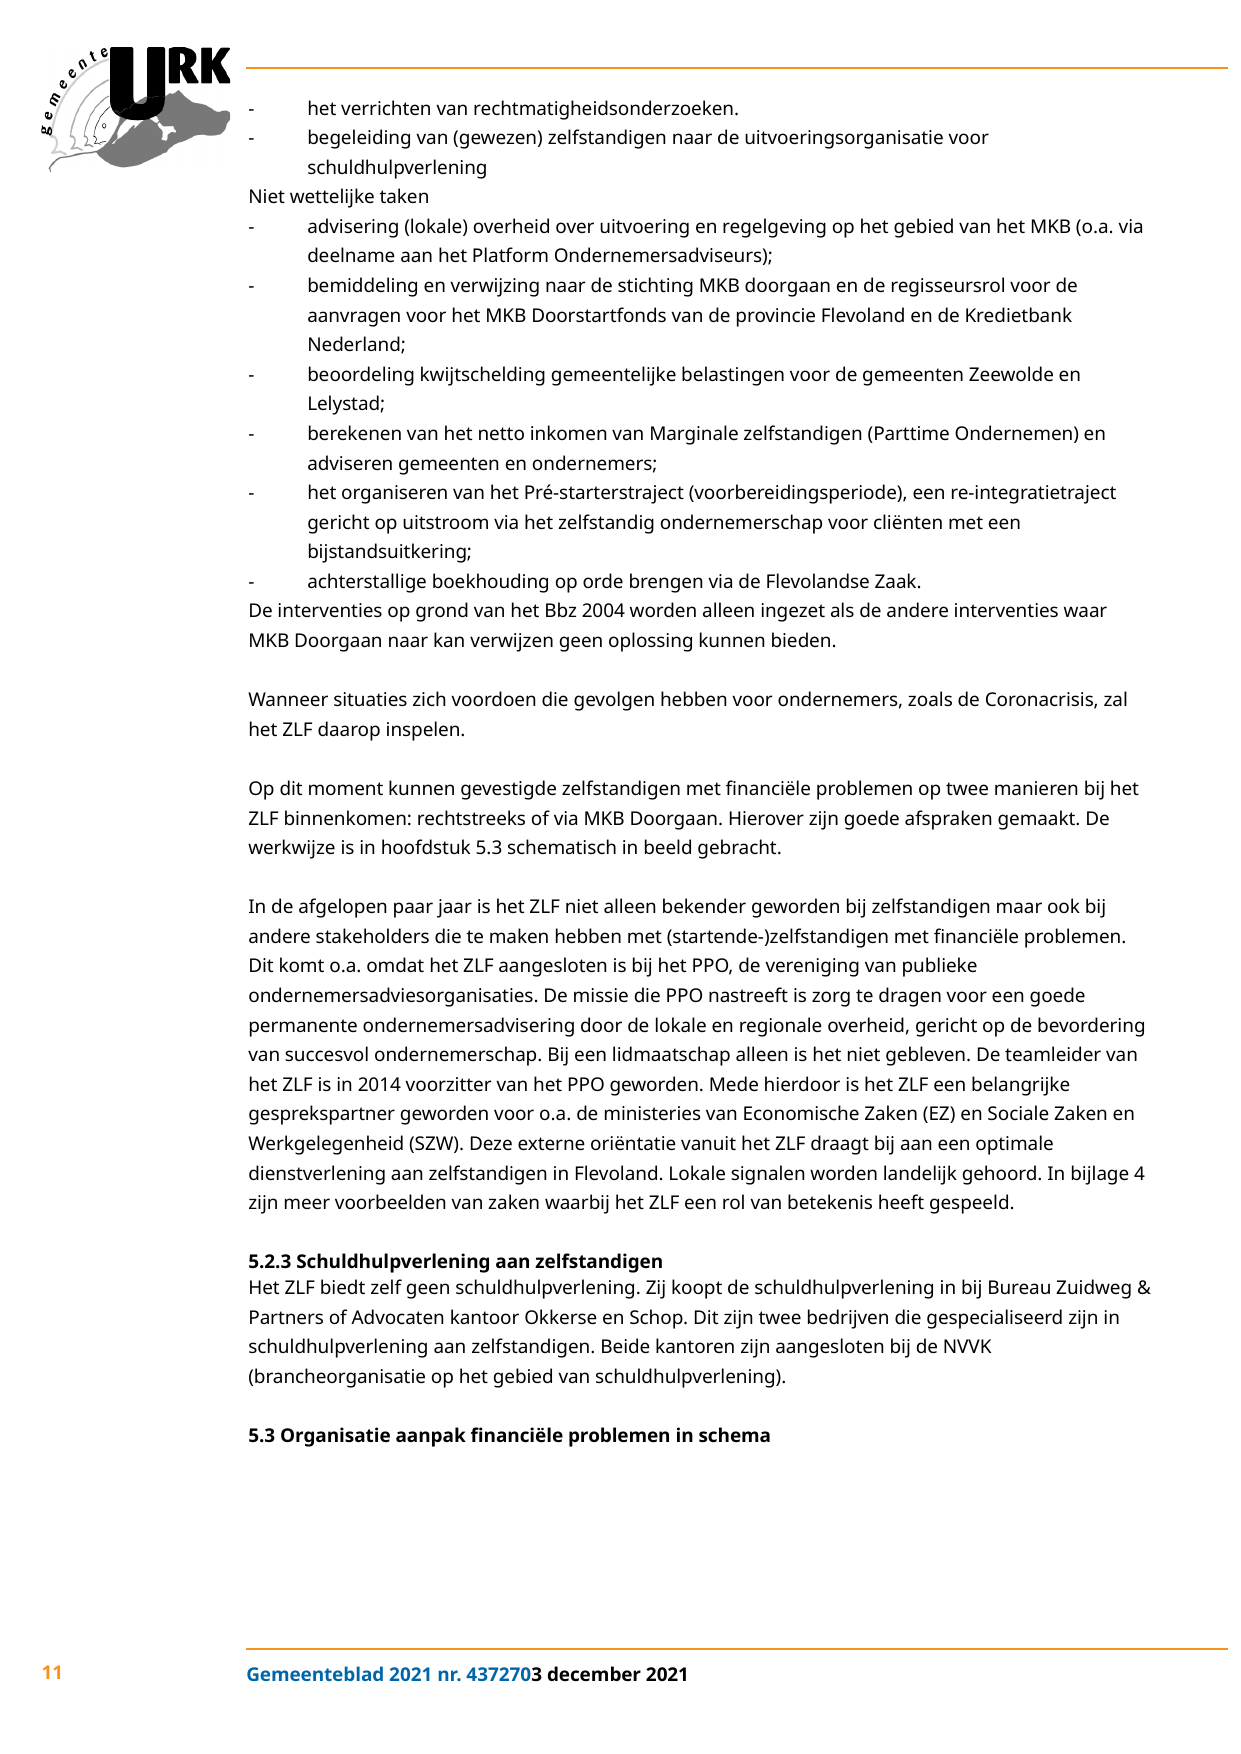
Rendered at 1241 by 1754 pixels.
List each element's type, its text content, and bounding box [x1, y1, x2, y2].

text Wanneer situaties zich voordoen die gevolgen hebben voor ondernemers, zoals de Coronacrisis, zal het ZLF daarop inspelen. [248, 686, 1152, 742]
list het verrichten van rechtmatigheidsonderzoeken. [248, 95, 1152, 121]
list begeleiding van (gewezen) zelfstandigen naar de uitvoeringsorganisatie voor schuldhulpverlening [248, 124, 1152, 180]
text In de afgelopen paar jaar is het ZLF niet alleen bekender geworden bij zelfstandigen maar ook bij andere stakeholders die te maken hebben met (startende-)zelfstandigen met financiële problemen. Dit komt o.a. omdat het ZLF aangesloten is bij het PPO, de vereniging van publieke ondernemersadviesorganisaties. De missie die PPO nastreeft is zorg te dragen voor een goede permanente ondernemersadvisering door de lokale en regionale overheid, gericht op de bevordering van succesvol ondernemerschap. Bij een lidmaatschap alleen is het niet gebleven. De teamleider van het ZLF is in 2014 voorzitter van het PPO geworden. Mede hierdoor is het ZLF een belangrijke gesprekspartner geworden voor o.a. de ministeries van Economische Zaken (EZ) en Sociale Zaken en Werkgelegenheid (SZW). Deze externe oriëntatie vanuit het ZLF draagt bij aan een optimale dienstverlening aan zelfstandigen in Flevoland. Lokale signalen worden landelijk gehoord. In bijlage 4 zijn meer voorbeelden van zaken waarbij het ZLF een rol van betekenis heeft gespeeld. [248, 893, 1152, 1215]
list bemiddeling en verwijzing naar de stichting MKB doorgaan en de regisseursrol voor de aanvragen voor het MKB Doorstartfonds van de provincie Flevoland en de Kredietbank Nederland; [248, 272, 1152, 357]
text 5.3 Organisatie aanpak financiële problemen in schema [248, 1422, 1152, 1448]
list beoordeling kwijtschelding gemeentelijke belastingen voor de gemeenten Zeewolde en Lelystad; [248, 361, 1152, 416]
picture [41, 47, 231, 172]
text De interventies op grond van het Bbz 2004 worden alleen ingezet als de andere interventies waar MKB Doorgaan naar kan verwijzen geen oplossing kunnen bieden. [248, 598, 1152, 653]
text Op dit moment kunnen gevestigde zelfstandigen met financiële problemen op twee manieren bij het ZLF binnenkomen: rechtstreeks of via MKB Doorgaan. Hierover zijn goede afspraken gemaakt. De werkwijze is in hoofdstuk 5.3 schematisch in beeld gebracht. [248, 775, 1152, 860]
text 5.2.3 Schuldhulpverlening aan zelfstandigen [248, 1248, 1152, 1274]
list advisering (lokale) overheid over uitvoering en regelgeving op het gebied van het MKB (o.a. via deelname aan het Platform Ondernemersadviseurs); [248, 213, 1152, 268]
list berekenen van het netto inkomen van Marginale zelfstandigen (Parttime Ondernemen) en adviseren gemeenten en ondernemers; [248, 420, 1152, 476]
list achterstallige boekhouding op orde brengen via de Flevolandse Zaak. [248, 568, 1152, 594]
text Het ZLF biedt zelf geen schuldhulpverlening. Zij koopt de schuldhulpverlening in bij Bureau Zuidweg & Partners of Advocaten kantoor Okkerse en Schop. Dit zijn twee bedrijven die gespecialiseerd zijn in schuldhulpverlening aan zelfstandigen. Beide kantoren zijn aangesloten bij de NVVK (brancheorganisatie op het gebied van schuldhulpverlening). [248, 1274, 1152, 1389]
text Niet wettelijke taken [248, 183, 1152, 209]
list het organiseren van het Pré-starterstraject (voorbereidingsperiode), een re-integratietraject gericht op uitstroom via het zelfstandig ondernemerschap voor cliënten met een bijstandsuitkering; [248, 479, 1152, 564]
